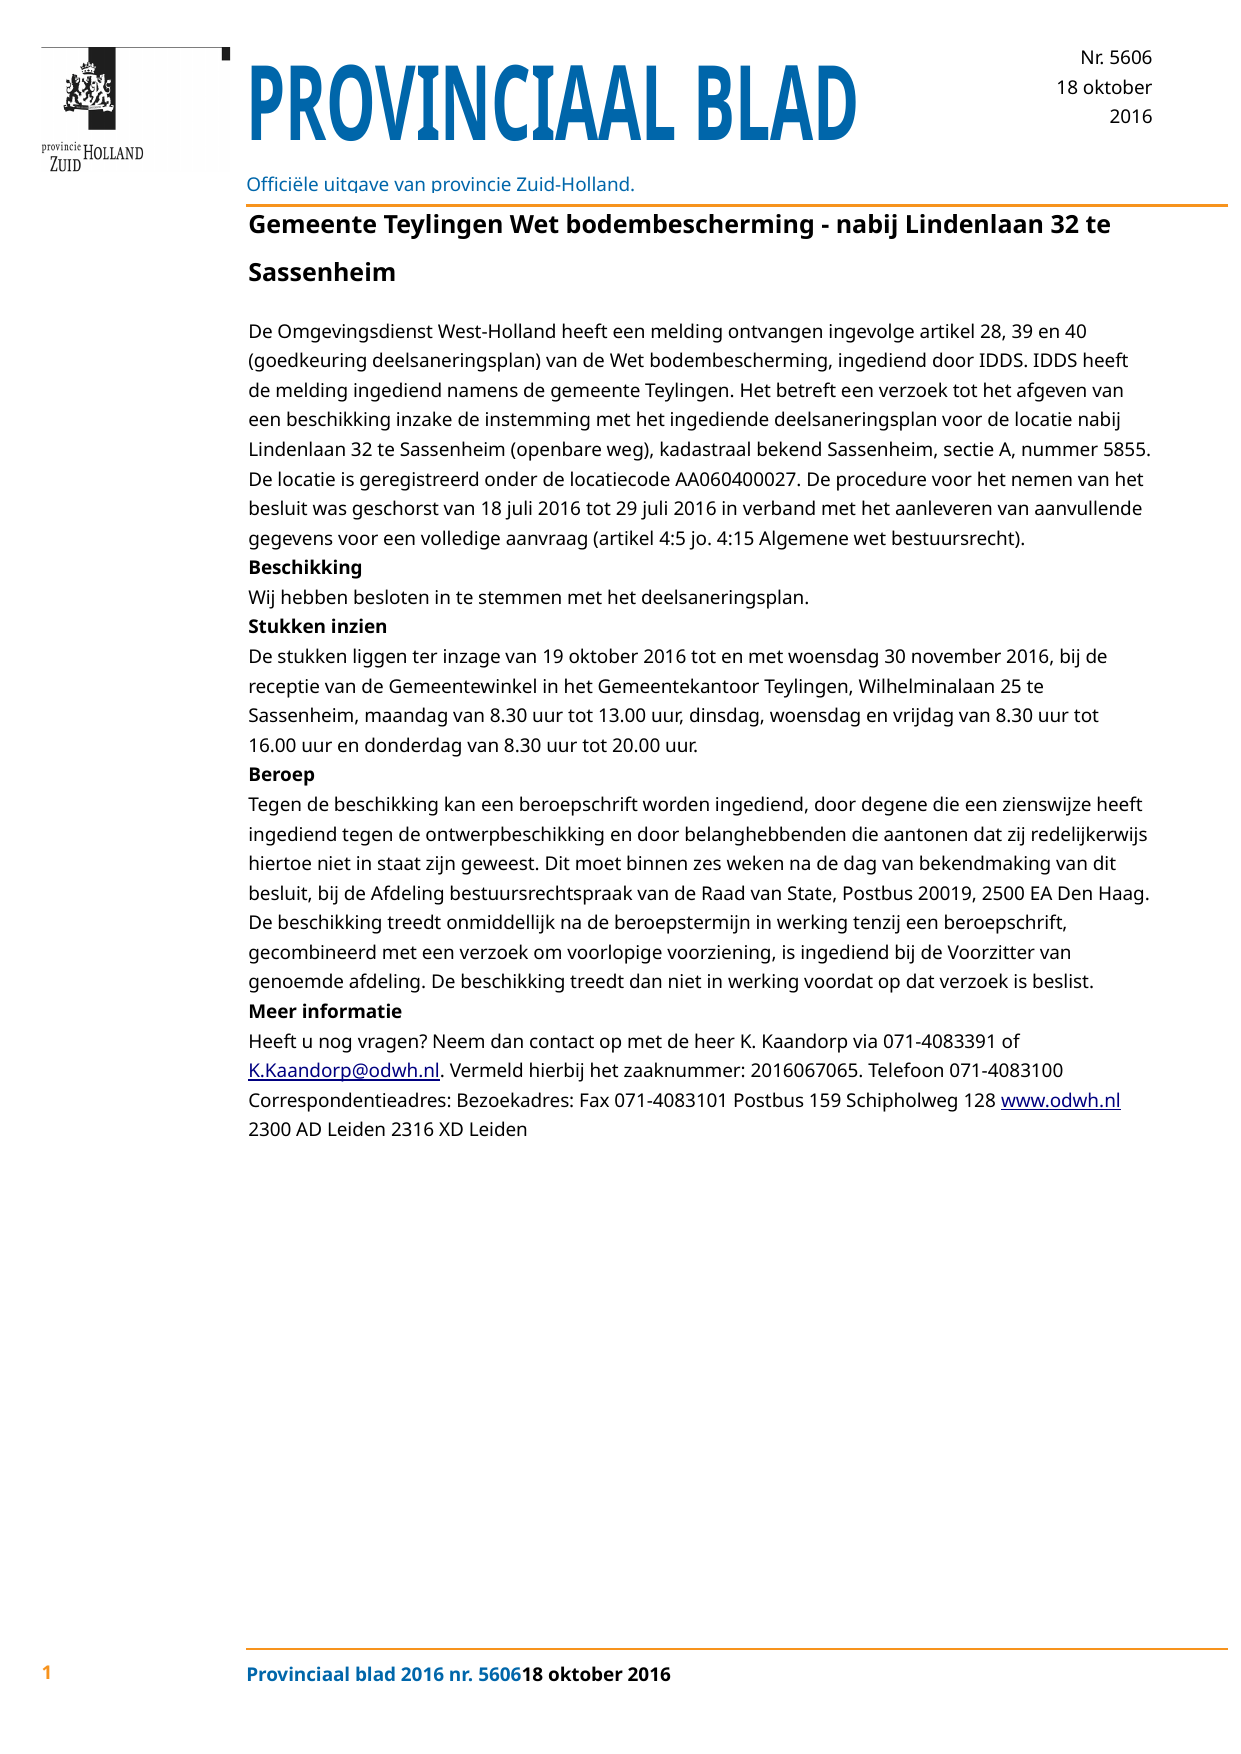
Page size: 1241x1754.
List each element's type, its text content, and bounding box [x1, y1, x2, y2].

text Meer informatie [248, 998, 1152, 1024]
text Beschikking [248, 554, 1152, 580]
picture [41, 47, 231, 172]
text De stukken liggen ter inzage van 19 oktober 2016 tot en met woensdag 30 november 2016, bij de receptie van de Gemeentewinkel in het Gemeentekantoor Teylingen, Wilhelminalaan 25 te Sassenheim, maandag van 8.30 uur tot 13.00 uur, dinsdag, woensdag en vrijdag van 8.30 uur tot 16.00 uur en donderdag van 8.30 uur tot 20.00 uur. [248, 643, 1152, 758]
text Wij hebben besloten in te stemmen met het deelsaneringsplan. [248, 584, 1152, 610]
text Heeft u nog vragen? Neem dan contact op met de heer K. Kaandorp via 071-4083391 of K.Kaandorp@odwh.nl. Vermeld hierbij het zaaknummer: 2016067065. Telefoon 071-4083100 Correspondentieadres: Bezoekadres: Fax 071-4083101 Postbus 159 Schipholweg 128 www.odwh.nl 2300 AD Leiden 2316 XD Leiden [248, 1028, 1152, 1142]
text Tegen de beschikking kan een beroepschrift worden ingediend, door degene die een zienswijze heeft ingediend tegen de ontwerpbeschikking en door belanghebbenden die aantonen dat zij redelijkerwijs hiertoe niet in staat zijn geweest. Dit moet binnen zes weken na de dag van bekendmaking van dit besluit, bij de Afdeling bestuursrechtspraak van de Raad van State, Postbus 20019, 2500 EA Den Haag. De beschikking treedt onmiddellijk na de beroepstermijn in werking tenzij een beroepschrift, gecombineerd met een verzoek om voorlopige voorziening, is ingediend bij de Voorzitter van genoemde afdeling. De beschikking treedt dan niet in werking voordat op dat verzoek is beslist. [248, 791, 1152, 994]
text Gemeente Teylingen Wet bodembescherming - nabij Lindenlaan 32 te Sassenheim [248, 207, 1152, 288]
text Stukken inzien [248, 614, 1152, 639]
text De Omgevingsdienst West-Holland heeft een melding ontvangen ingevolge artikel 28, 39 en 40 (goedkeuring deelsaneringsplan) van de Wet bodembescherming, ingediend door IDDS. IDDS heeft de melding ingediend namens de gemeente Teylingen. Het betreft een verzoek tot het afgeven van een beschikking inzake de instemming met het ingediende deelsaneringsplan voor de locatie nabij Lindenlaan 32 te Sassenheim (openbare weg), kadastraal bekend Sassenheim, sectie A, nummer 5855. De locatie is geregistreerd onder de locatiecode AA060400027. De procedure voor het nemen van het besluit was geschorst van 18 juli 2016 tot 29 juli 2016 in verband met het aanleveren van aanvullende gegevens voor een volledige aanvraag (artikel 4:5 jo. 4:15 Algemene wet bestuursrecht). [248, 318, 1152, 551]
text Beroep [248, 762, 1152, 787]
